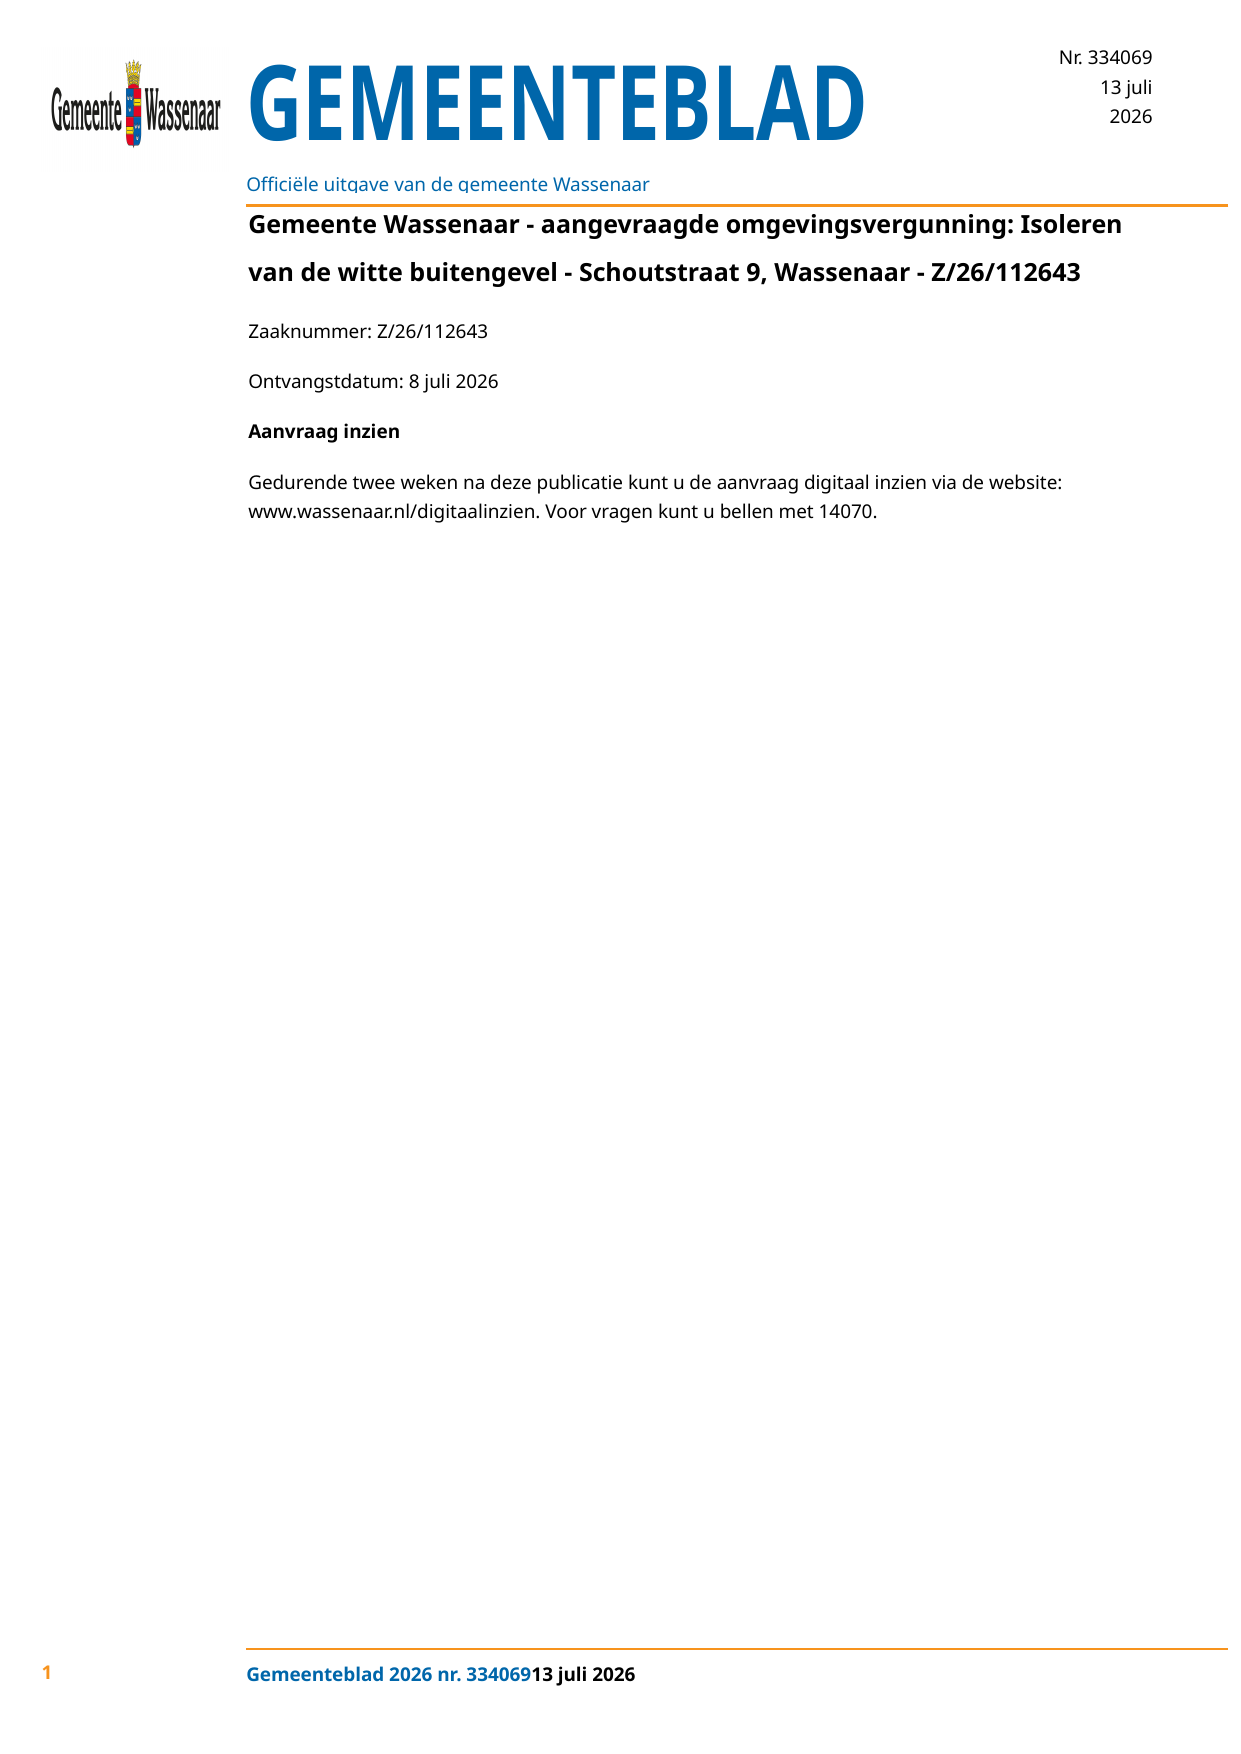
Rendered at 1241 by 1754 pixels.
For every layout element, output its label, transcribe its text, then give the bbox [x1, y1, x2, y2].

text Zaaknummer: Z/26/112643 [248, 318, 1152, 344]
text Gemeente Wassenaar - aangevraagde omgevingsvergunning: Isoleren van de witte buitengevel - Schoutstraat 9, Wassenaar - Z/26/112643 [248, 207, 1152, 288]
text Gedurende twee weken na deze publicatie kunt u de aanvraag digitaal inzien via de website: www.wassenaar.nl/digitaalinzien. Voor vragen kunt u bellen met 14070. [248, 469, 1152, 524]
text Aanvraag inzien [248, 419, 1152, 444]
text Ontvangstdatum: 8 juli 2026 [248, 368, 1152, 394]
picture [41, 47, 231, 172]
